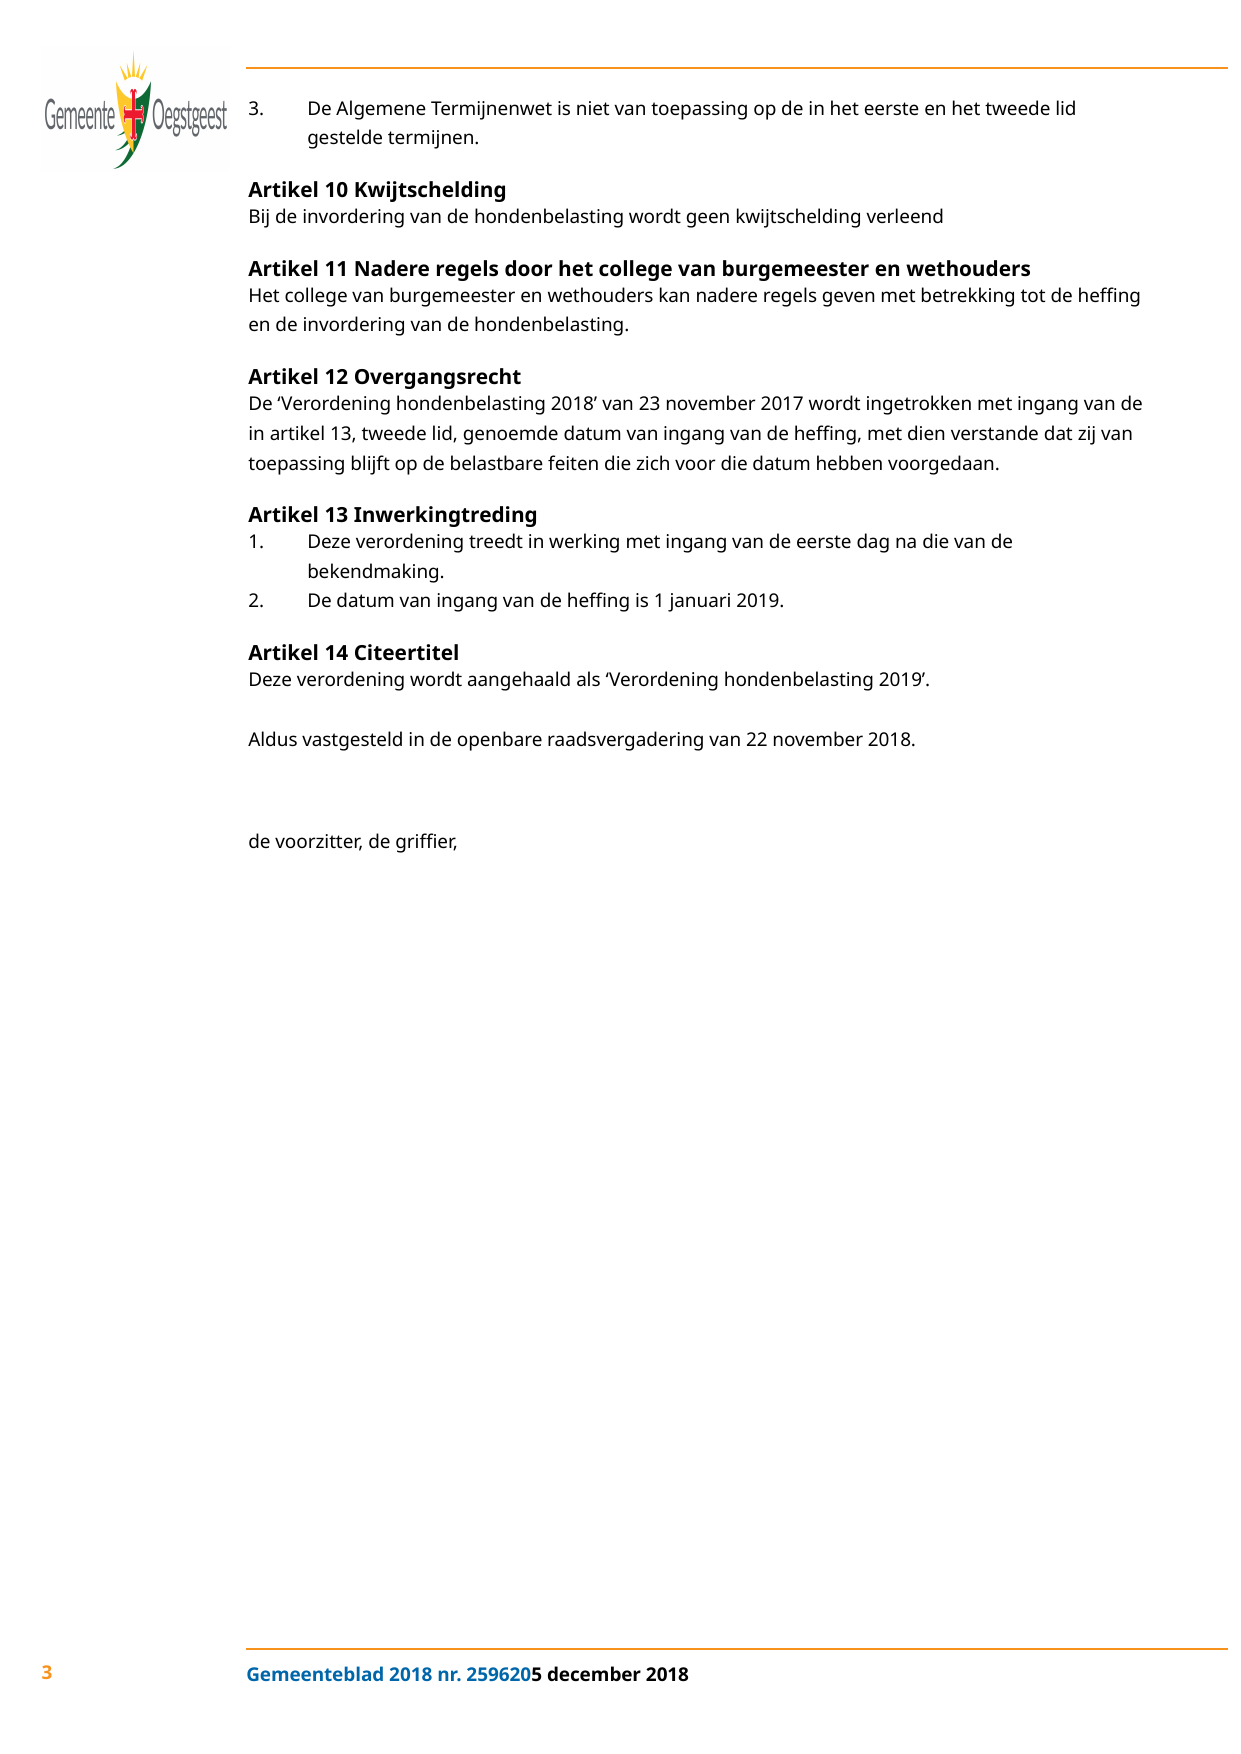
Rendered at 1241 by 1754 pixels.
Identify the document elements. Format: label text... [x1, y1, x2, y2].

text Bij de invordering van de hondenbelasting wordt geen kwijtschelding verleend [248, 203, 1152, 229]
list Deze verordening treedt in werking met ingang van de eerste dag na die van de bekendmaking. [248, 528, 1152, 584]
text Deze verordening wordt aangehaald als ‘Verordening hondenbelasting 2019’. [248, 667, 1152, 692]
text De ‘Verordening hondenbelasting 2018’ van 23 november 2017 wordt ingetrokken met ingang van de in artikel 13, tweede lid, genoemde datum van ingang van de heffing, met dien verstande dat zij van toepassing blijft op de belastbare feiten die zich voor die datum hebben voorgedaan. [248, 391, 1152, 475]
text Artikel 12 Overgangsrecht [248, 362, 1152, 391]
picture [41, 47, 231, 172]
text Artikel 11 Nadere regels door het college van burgemeester en wethouders [248, 254, 1152, 282]
text Artikel 10 Kwijtschelding [248, 175, 1152, 203]
text de voorzitter, de griffier, [248, 829, 1152, 854]
text Artikel 13 Inwerkingtreding [248, 500, 1152, 528]
text Artikel 14 Citeertitel [248, 638, 1152, 667]
text Aldus vastgesteld in de openbare raadsvergadering van 22 november 2018. [248, 726, 1152, 751]
text Het college van burgemeester en wethouders kan nadere regels geven met betrekking tot de heffing en de invordering van de hondenbelasting. [248, 282, 1152, 337]
list De Algemene Termijnenwet is niet van toepassing op de in het eerste en het tweede lid gestelde termijnen. [248, 95, 1152, 150]
list De datum van ingang van de heffing is 1 januari 2019. [248, 588, 1152, 613]
